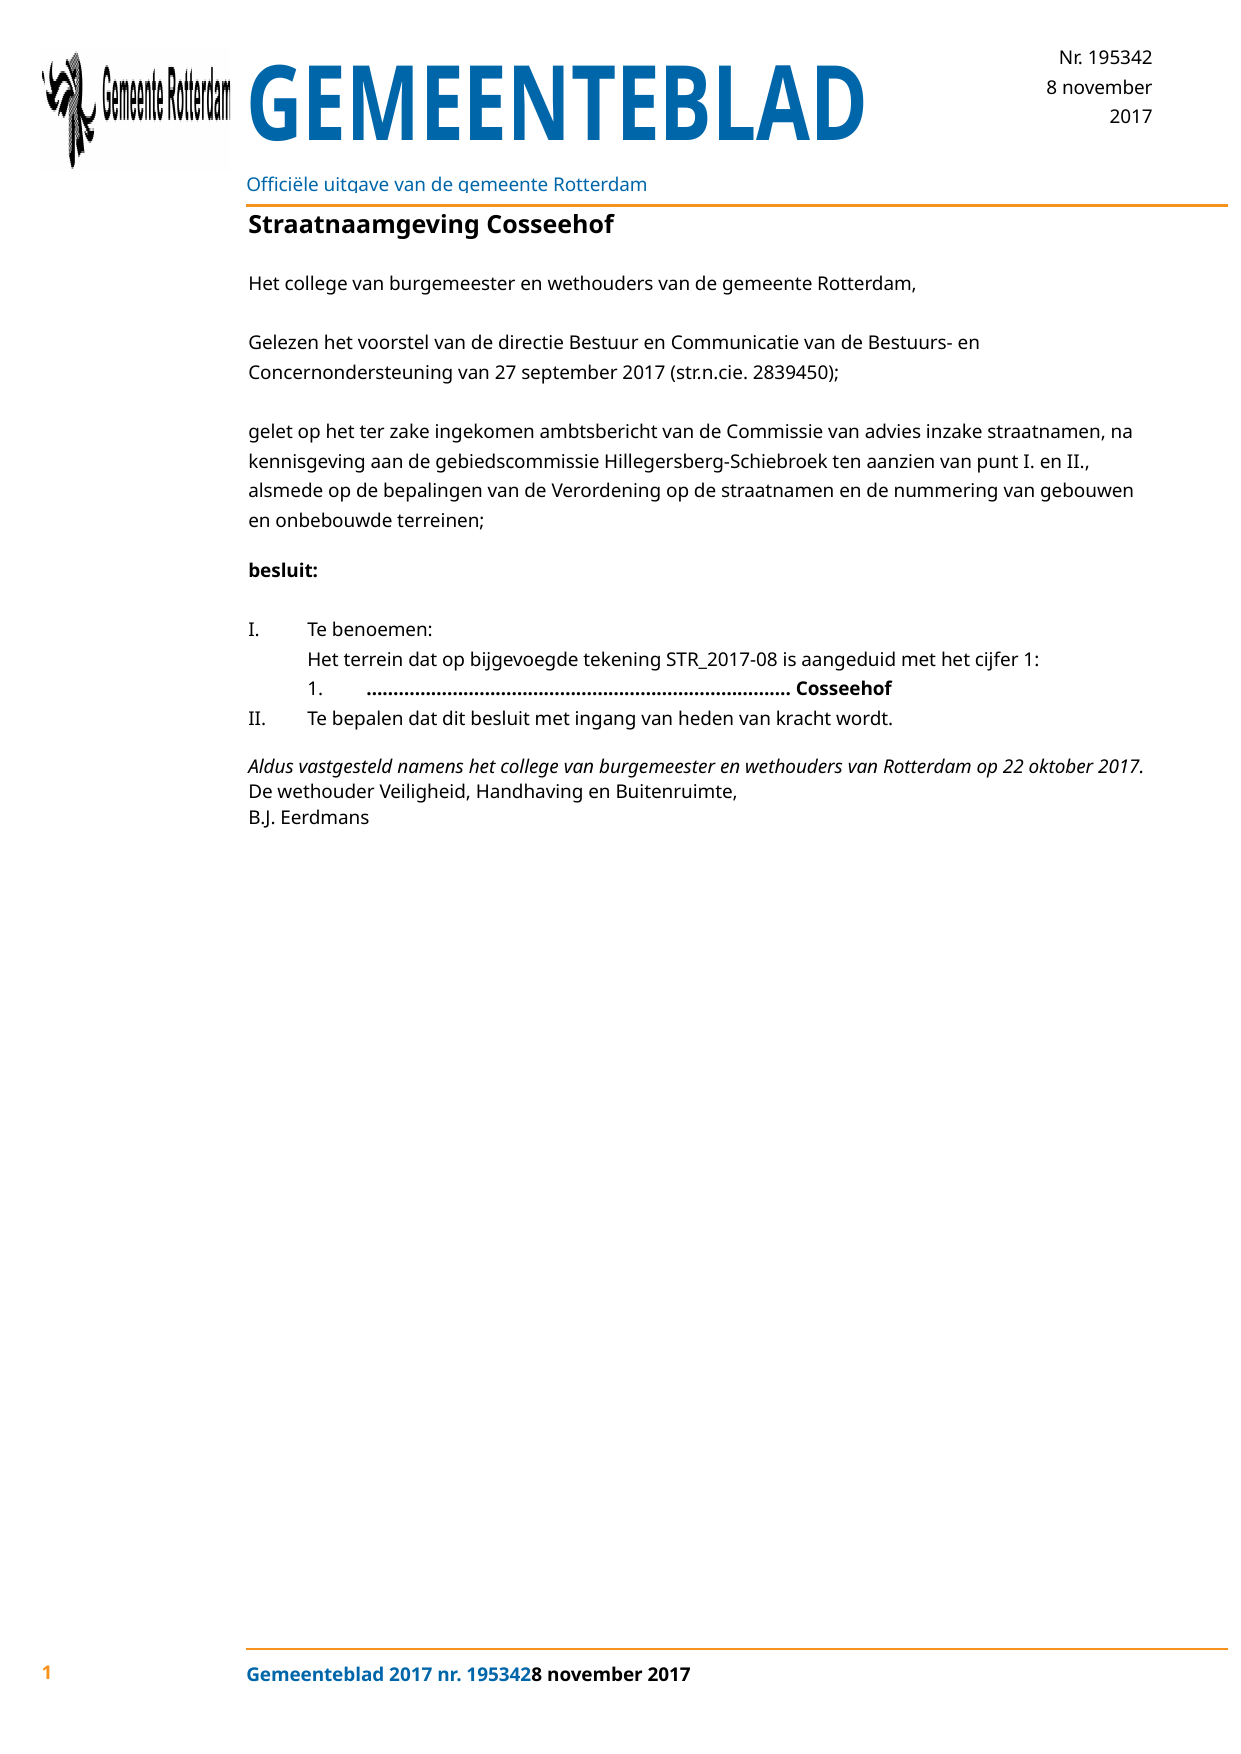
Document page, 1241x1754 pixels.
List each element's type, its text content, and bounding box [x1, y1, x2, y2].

picture [41, 47, 231, 172]
text Gelezen het voorstel van de directie Bestuur en Communicatie van de Bestuurs- en Concernondersteuning van 27 september 2017 (str.n.cie. 2839450); [248, 329, 1152, 385]
text Aldus vastgesteld namens het college van burgemeester en wethouders van Rotterdam op 22 oktober 2017. [248, 753, 1152, 779]
list ……………………………………………………………………. Cosseehof [307, 676, 1152, 701]
list Het terrein dat op bijgevoegde tekening STR_2017-08 is aangeduid met het cijfer 1: [248, 646, 1152, 672]
text Het college van burgemeester en wethouders van de gemeente Rotterdam, [248, 270, 1152, 296]
text Straatnaamgeving Cosseehof [248, 207, 1152, 241]
list Te bepalen dat dit besluit met ingang van heden van kracht wordt. [248, 705, 1152, 731]
list Te benoemen: [248, 616, 1152, 642]
text besluit: [248, 557, 1152, 583]
text De wethouder Veiligheid, Handhaving en Buitenruimte, [248, 779, 1152, 804]
text gelet op het ter zake ingekomen ambtsbericht van de Commissie van advies inzake straatnamen, na kennisgeving aan de gebiedscommissie Hillegersberg-Schiebroek ten aanzien van punt I. en II., alsmede op de bepalingen van de Verordening op de straatnamen en de nummering van gebouwen en onbebouwde terreinen; [248, 418, 1152, 533]
text B.J. Eerdmans [248, 804, 1152, 830]
